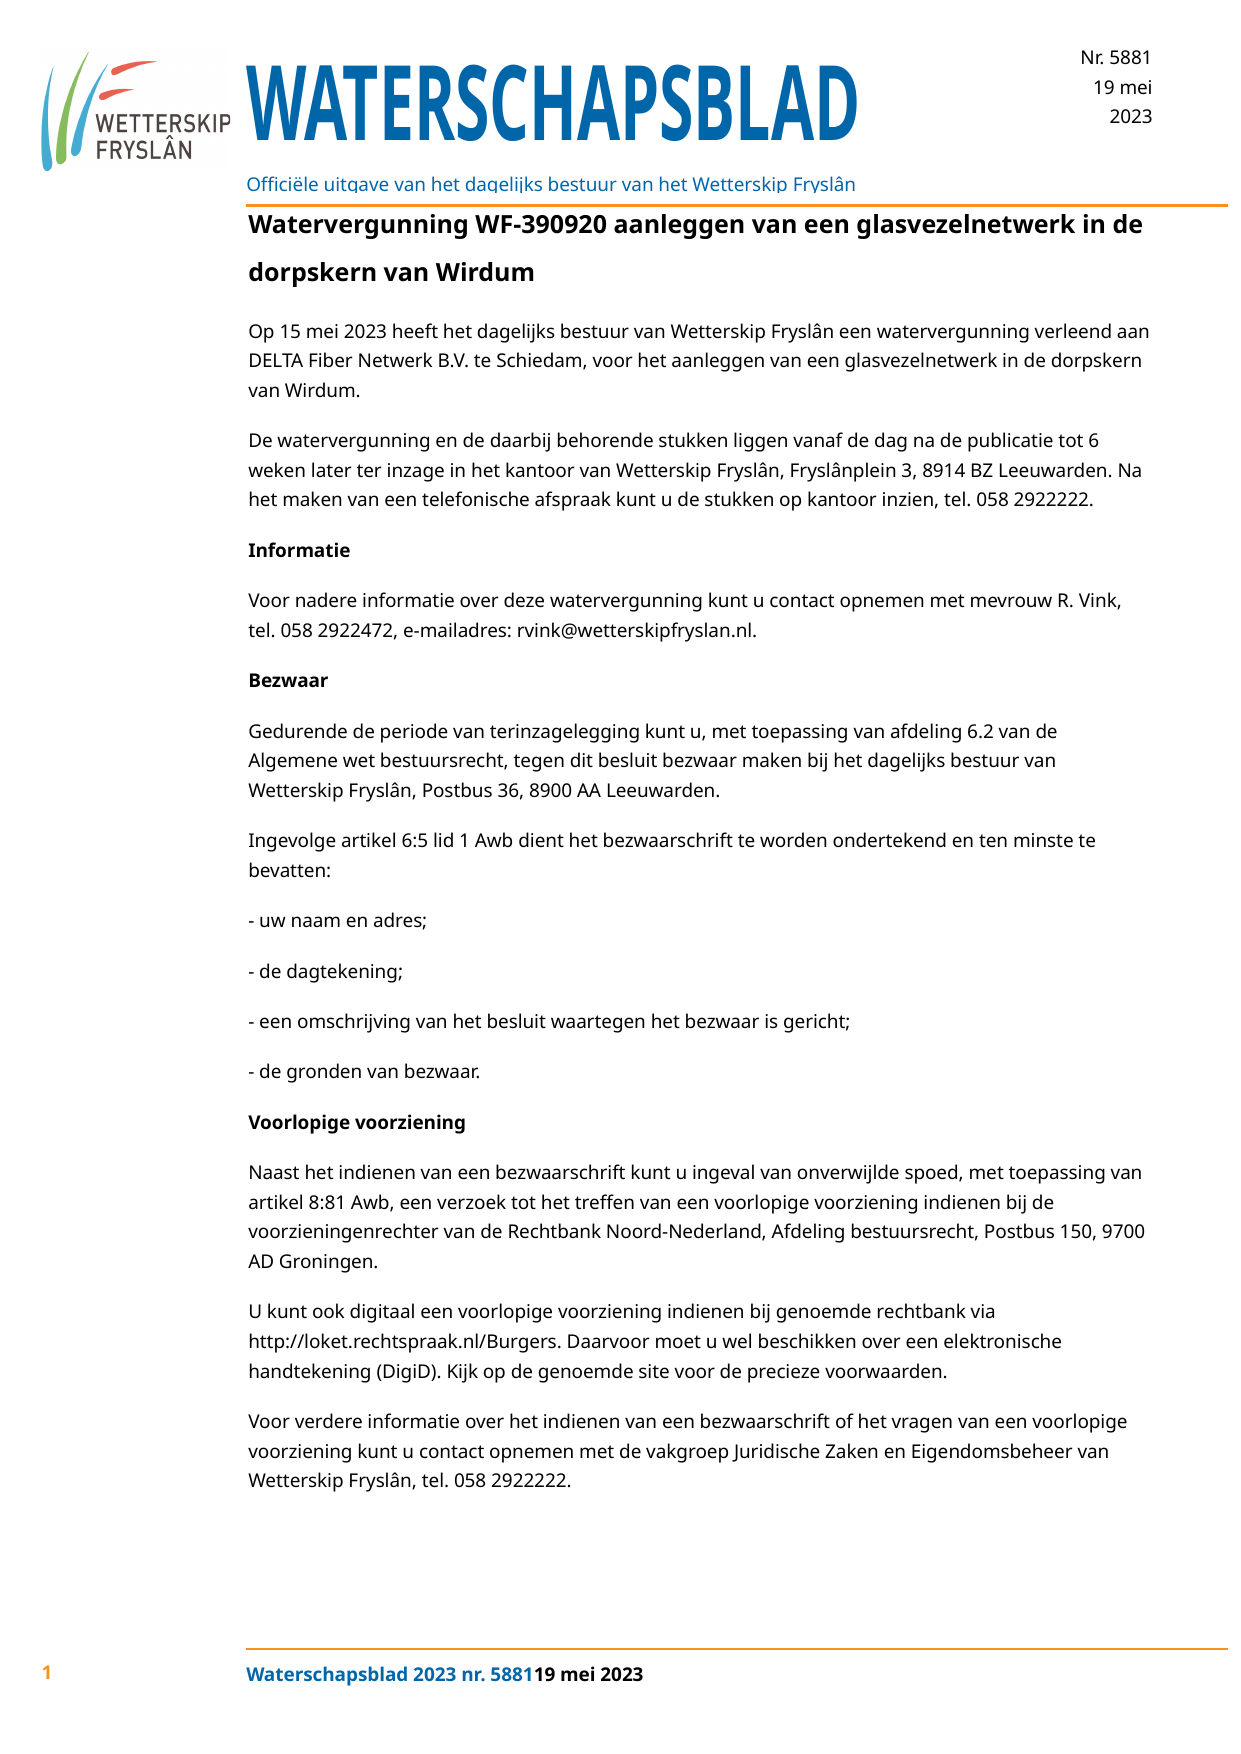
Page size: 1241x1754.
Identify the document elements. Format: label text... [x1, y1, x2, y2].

text Ingevolge artikel 6:5 lid 1 Awb dient het bezwaarschrift te worden ondertekend en ten minste te bevatten: [248, 827, 1152, 883]
text - uw naam en adres; [248, 907, 1152, 933]
text De watervergunning en de daarbij behorende stukken liggen vanaf de dag na de publicatie tot 6 weken later ter inzage in het kantoor van Wetterskip Fryslân, Fryslânplein 3, 8914 BZ Leeuwarden. Na het maken van een telefonische afspraak kunt u de stukken op kantoor inzien, tel. 058 2922222. [248, 427, 1152, 512]
picture [41, 47, 231, 172]
text Op 15 mei 2023 heeft het dagelijks bestuur van Wetterskip Fryslân een watervergunning verleend aan DELTA Fiber Netwerk B.V. te Schiedam, voor het aanleggen van een glasvezelnetwerk in de dorpskern van Wirdum. [248, 318, 1152, 403]
text Bezwaar [248, 667, 1152, 693]
text - de gronden van bezwaar. [248, 1059, 1152, 1084]
text Gedurende de periode van terinzagelegging kunt u, met toepassing van afdeling 6.2 van de Algemene wet bestuursrecht, tegen dit besluit bezwaar maken bij het dagelijks bestuur van Wetterskip Fryslân, Postbus 36, 8900 AA Leeuwarden. [248, 718, 1152, 803]
text - een omschrijving van het besluit waartegen het bezwaar is gericht; [248, 1008, 1152, 1034]
text - de dagtekening; [248, 958, 1152, 984]
text Informatie [248, 537, 1152, 563]
text U kunt ook digitaal een voorlopige voorziening indienen bij genoemde rechtbank via http://loket.rechtspraak.nl/Burgers. Daarvoor moet u wel beschikken over een elektronische handtekening (DigiD). Kijk op de genoemde site voor de precieze voorwaarden. [248, 1299, 1152, 1384]
text Watervergunning WF-390920 aanleggen van een glasvezelnetwerk in de dorpskern van Wirdum [248, 207, 1152, 288]
text Voor nadere informatie over deze watervergunning kunt u contact opnemen met mevrouw R. Vink, tel. 058 2922472, e-mailadres: rvink@wetterskipfryslan.nl. [248, 587, 1152, 643]
text Naast het indienen van een bezwaarschrift kunt u ingeval van onverwijlde spoed, met toepassing van artikel 8:81 Awb, een verzoek tot het treffen van een voorlopige voorziening indienen bij de voorzieningenrechter van de Rechtbank Noord-Nederland, Afdeling bestuursrecht, Postbus 150, 9700 AD Groningen. [248, 1159, 1152, 1274]
text Voorlopige voorziening [248, 1109, 1152, 1135]
text Voor verdere informatie over het indienen van een bezwaarschrift of het vragen van een voorlopige voorziening kunt u contact opnemen met de vakgroep Juridische Zaken en Eigendomsbeheer van Wetterskip Fryslân, tel. 058 2922222. [248, 1408, 1152, 1493]
